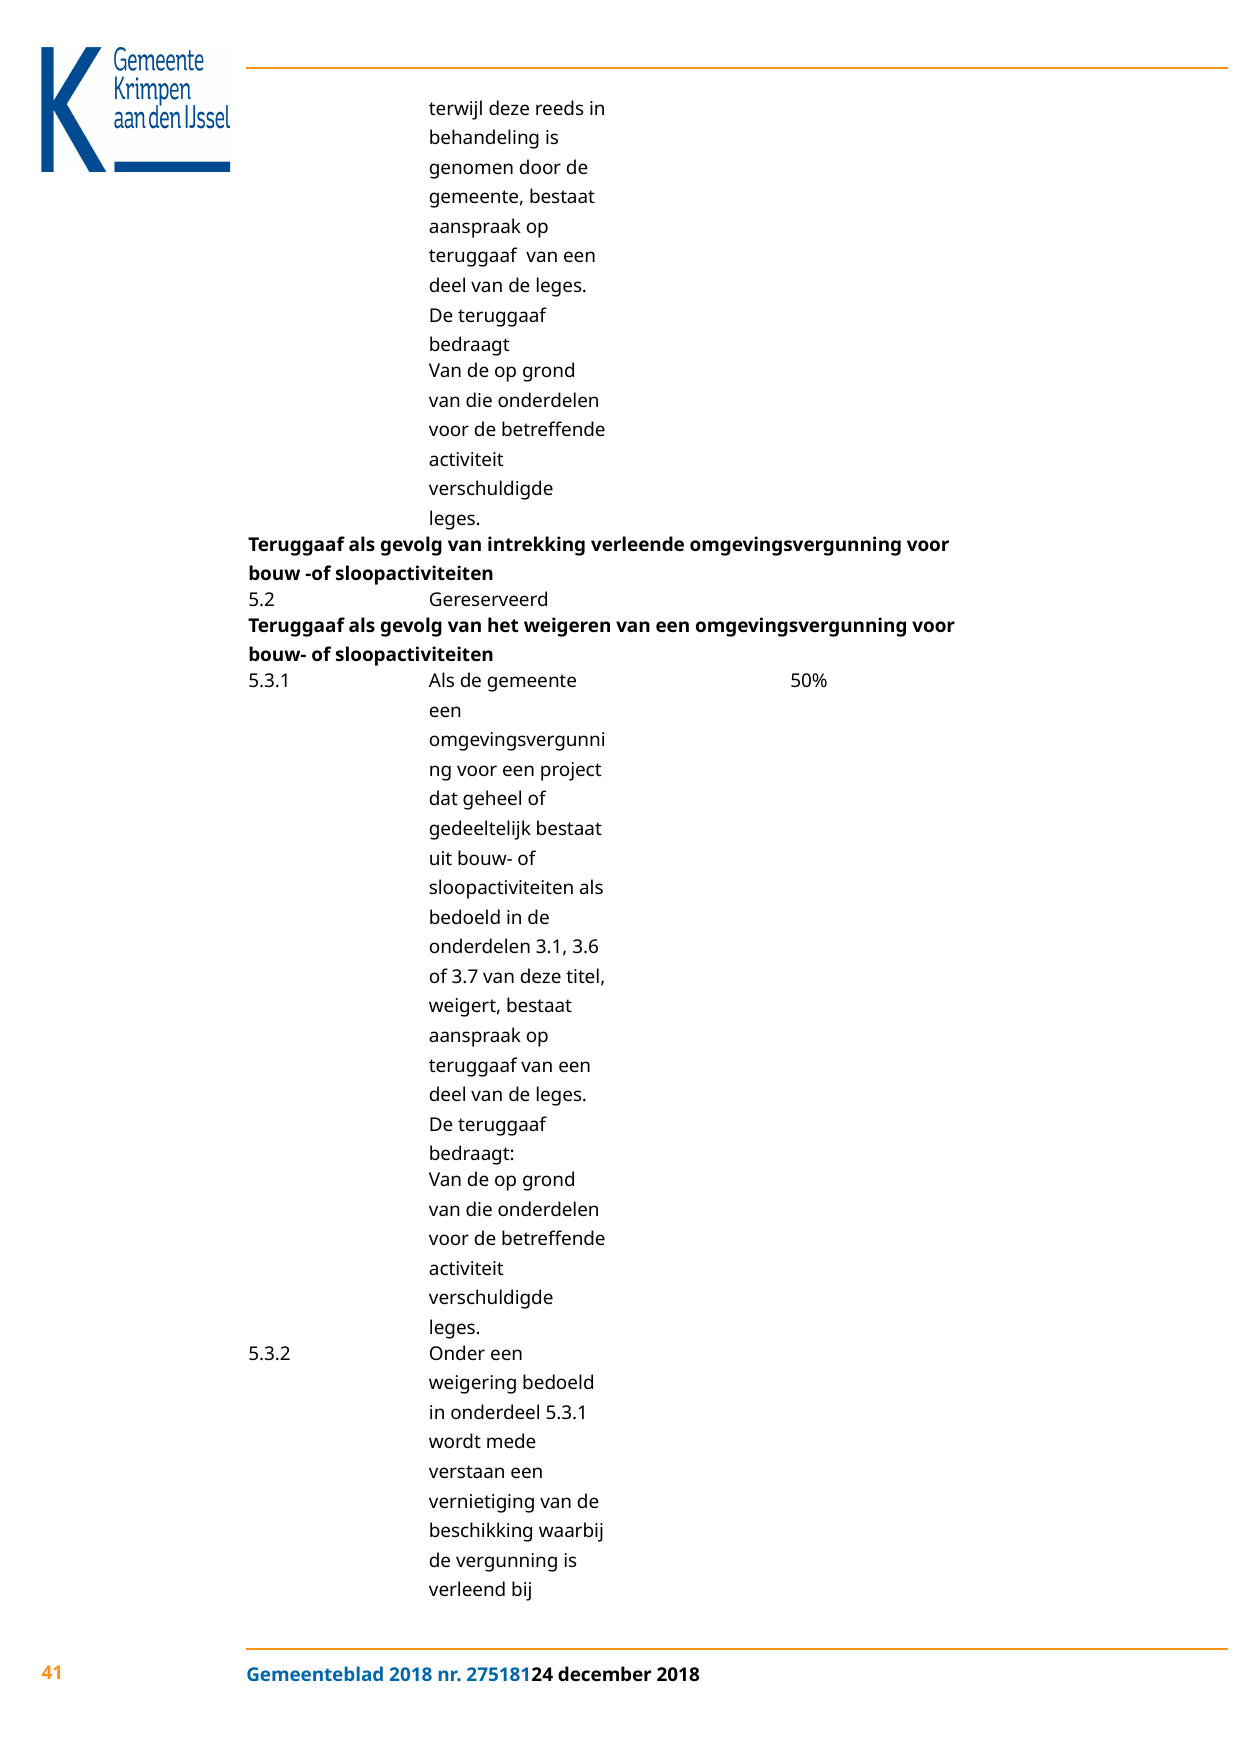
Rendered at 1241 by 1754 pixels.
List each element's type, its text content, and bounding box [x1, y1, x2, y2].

table_cell [790, 586, 971, 612]
table_cell 50% [790, 667, 971, 1166]
table_cell [609, 1166, 790, 1340]
table_cell Onder een weigering bedoeld in onderdeel 5.3.1 wordt mede verstaan een vernietiging van de beschikking waarbij de vergunning is verleend bij [429, 1340, 609, 1602]
table_cell 5.3.1 [248, 667, 429, 1166]
table_cell [248, 357, 429, 531]
table_cell [248, 95, 429, 357]
picture [41, 47, 231, 172]
table_cell [790, 357, 971, 531]
table_cell Teruggaaf als gevolg van het weigeren van een omgevingsvergunning voor bouw- of sloopactiviteiten [248, 612, 971, 667]
table_cell [790, 95, 971, 357]
table_cell Gereserveerd [429, 586, 609, 612]
table_cell Van de op grond van die onderdelen voor de betreffende activiteit verschuldigde leges. [429, 357, 609, 531]
table_cell Teruggaaf als gevolg van intrekking verleende omgevingsvergunning voor bouw -of sloopactiviteiten [248, 531, 971, 586]
table_cell [609, 1340, 790, 1602]
table_cell 5.2 [248, 586, 429, 612]
table_cell [790, 1166, 971, 1340]
table_cell [609, 357, 790, 531]
table_cell [609, 95, 790, 357]
table_cell Als de gemeente een omgevingsvergunning voor een project dat geheel of gedeeltelijk bestaat uit bouw- of sloopactiviteiten als bedoeld in de onderdelen 3.1, 3.6 of 3.7 van deze titel, weigert, bestaat aanspraak op teruggaaf van een deel van de leges. De teruggaaf bedraagt: [429, 667, 609, 1166]
table_cell [790, 1340, 971, 1602]
table_cell Van de op grond van die onderdelen voor de betreffende activiteit verschuldigde leges. [429, 1166, 609, 1340]
table_cell [609, 586, 790, 612]
table_cell [609, 667, 790, 1166]
table_cell terwijl deze reeds in behandeling is genomen door de gemeente, bestaat aanspraak op teruggaaf van een deel van de leges. De teruggaaf bedraagt [429, 95, 609, 357]
table_cell 5.3.2 [248, 1340, 429, 1602]
table_cell [248, 1166, 429, 1340]
